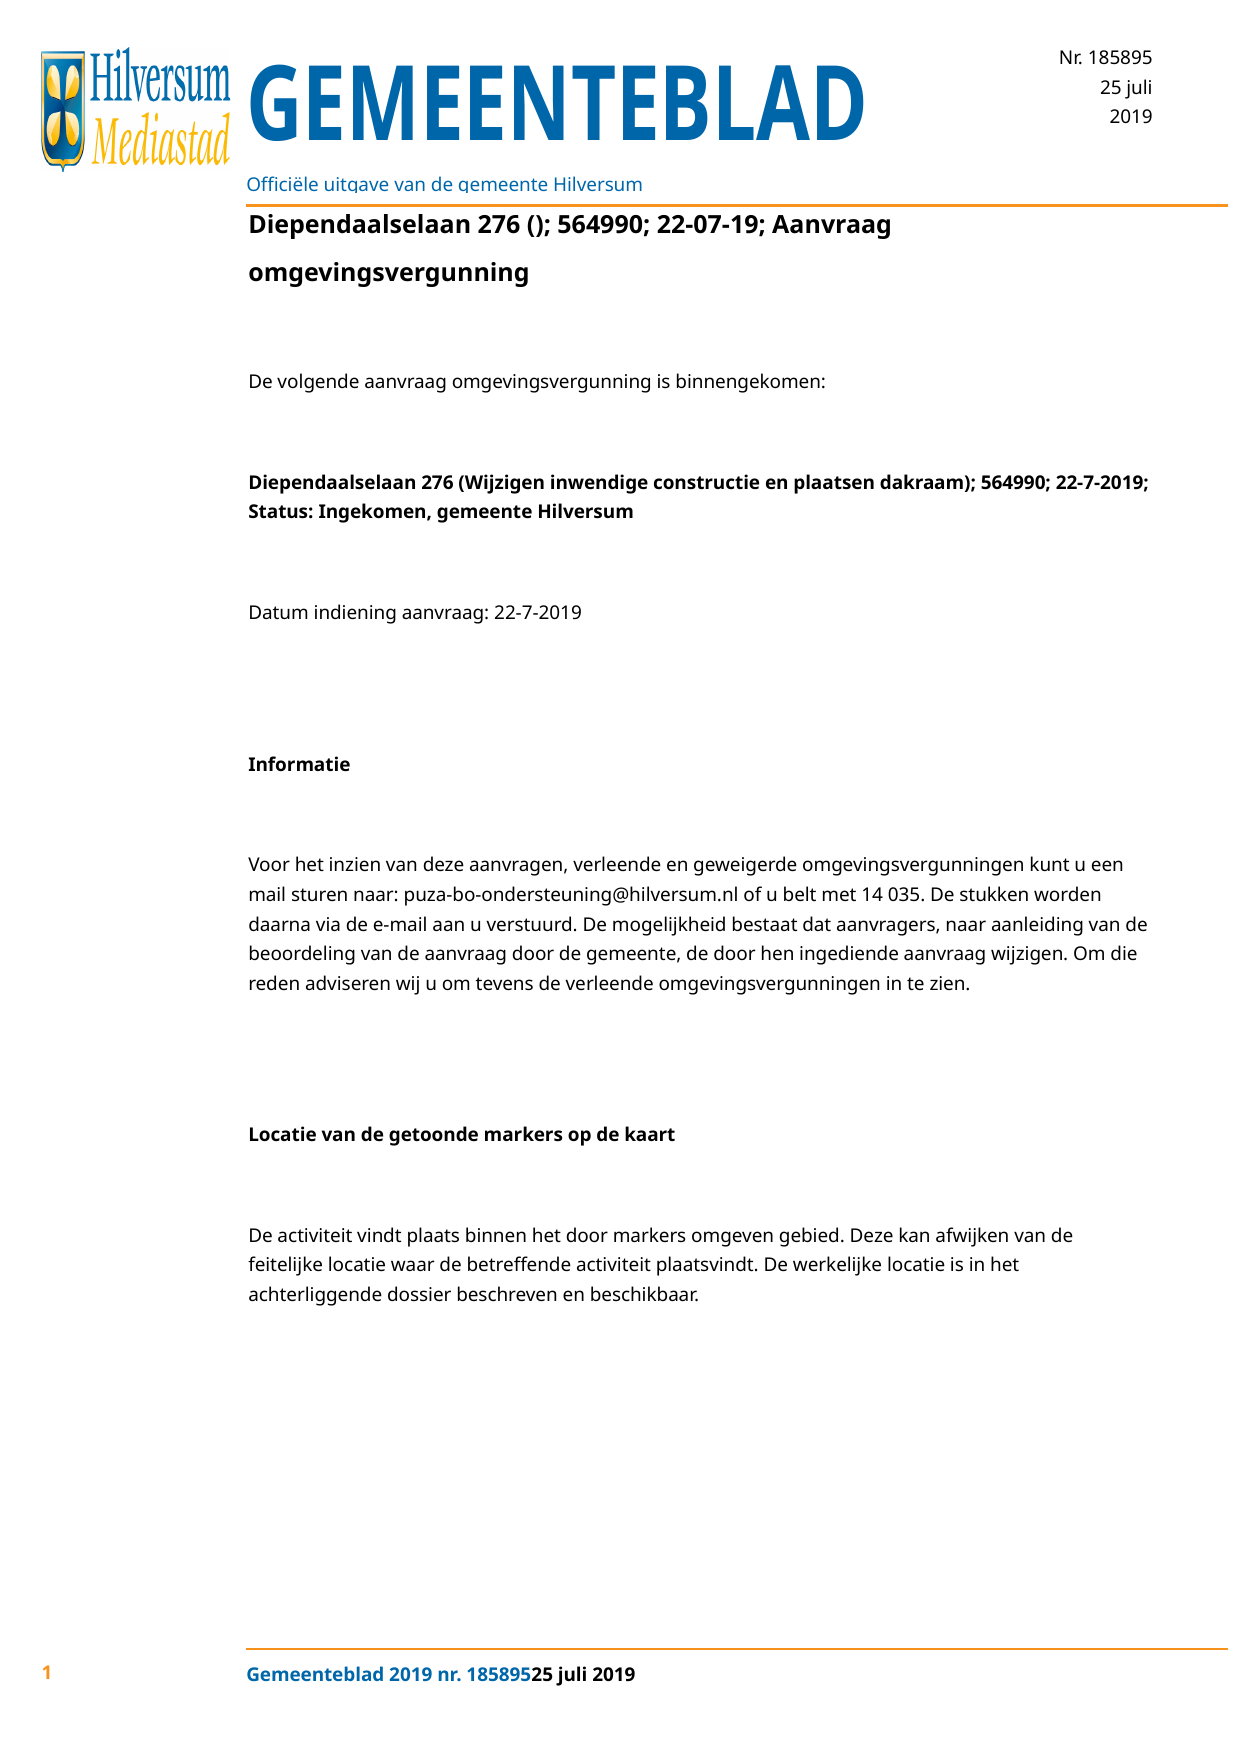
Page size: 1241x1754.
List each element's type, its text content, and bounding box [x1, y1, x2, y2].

text Datum indiening aanvraag: 22-7-2019 [248, 599, 1152, 625]
picture [41, 47, 231, 172]
text De activiteit vindt plaats binnen het door markers omgeven gebied. Deze kan afwijken van de feitelijke locatie waar de betreffende activiteit plaatsvindt. De werkelijke locatie is in het achterliggende dossier beschreven en beschikbaar. [248, 1222, 1152, 1307]
text Voor het inzien van deze aanvragen, verleende en geweigerde omgevingsvergunningen kunt u een mail sturen naar: puza-bo-ondersteuning@hilversum.nl of u belt met 14 035. De stukken worden daarna via de e-mail aan u verstuurd. De mogelijkheid bestaat dat aanvragers, naar aanleiding van de beoordeling van de aanvraag door de gemeente, de door hen ingediende aanvraag wijzigen. Om die reden adviseren wij u om tevens de verleende omgevingsvergunningen in te zien. [248, 852, 1152, 996]
text Diependaalselaan 276 (Wijzigen inwendige constructie en plaatsen dakraam); 564990; 22-7-2019; Status: Ingekomen, gemeente Hilversum [248, 469, 1152, 524]
text Locatie van de getoonde markers op de kaart [248, 1121, 1152, 1147]
text Informatie [248, 751, 1152, 777]
text De volgende aanvraag omgevingsvergunning is binnengekomen: [248, 368, 1152, 394]
text Diependaalselaan 276 (); 564990; 22-07-19; Aanvraag omgevingsvergunning [248, 207, 1152, 288]
